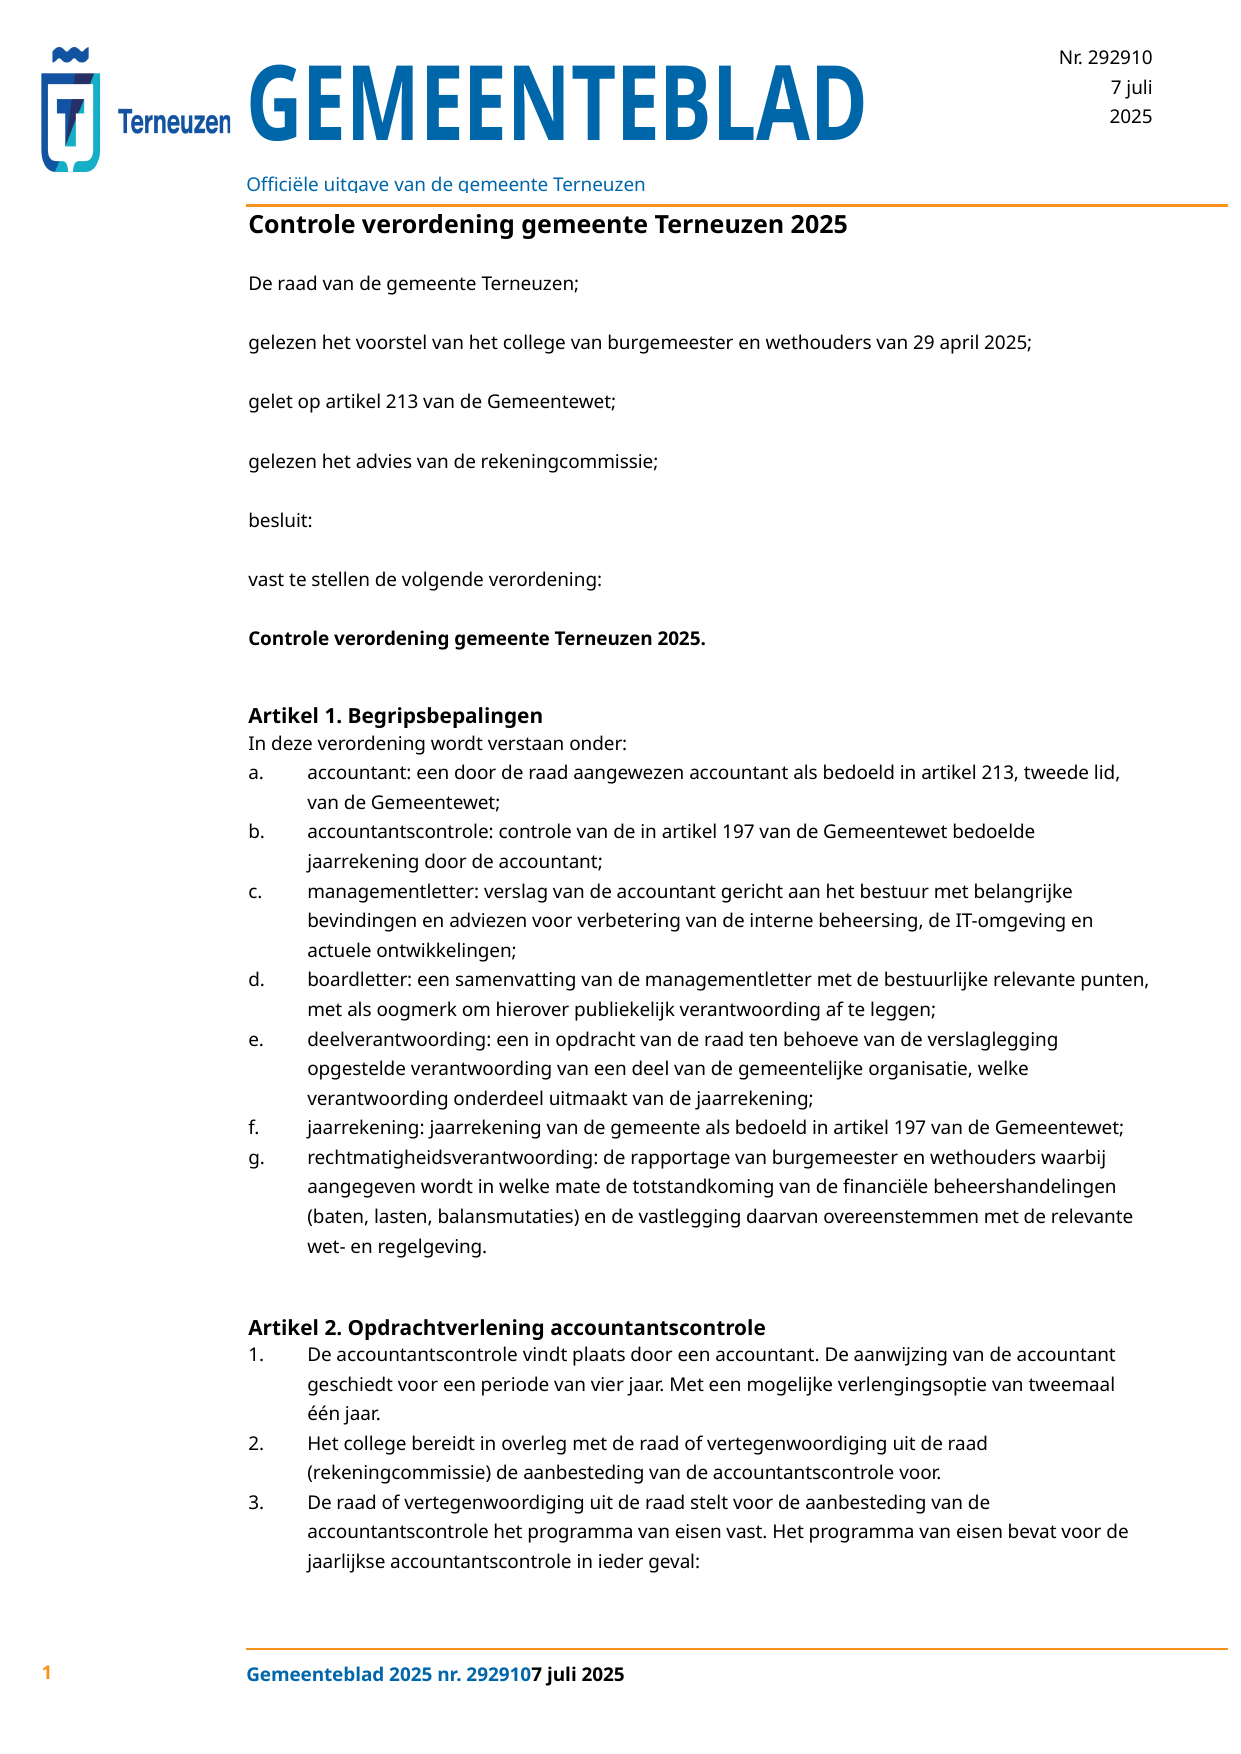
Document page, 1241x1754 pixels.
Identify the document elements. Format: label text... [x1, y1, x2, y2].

text gelezen het advies van de rekeningcommissie; [248, 448, 1152, 473]
text In deze verordening wordt verstaan onder: [248, 730, 1152, 756]
text besluit: [248, 507, 1152, 533]
text Artikel 2. Opdrachtverlening accountantscontrole [248, 1313, 1152, 1341]
list boardletter: een samenvatting van de managementletter met de bestuurlijke relevante punten, met als oogmerk om hierover publiekelijk verantwoording af te leggen; [248, 967, 1152, 1022]
list accountant: een door de raad aangewezen accountant als bedoeld in artikel 213, tweede lid, van de Gemeentewet; [248, 759, 1152, 815]
text Controle verordening gemeente Terneuzen 2025. [248, 625, 1152, 651]
text gelezen het voorstel van het college van burgemeester en wethouders van 29 april 2025; [248, 329, 1152, 355]
text vast te stellen de volgende verordening: [248, 566, 1152, 592]
list deelverantwoording: een in opdracht van de raad ten behoeve van de verslaglegging opgestelde verantwoording van een deel van de gemeentelijke organisatie, welke verantwoording onderdeel uitmaakt van de jaarrekening; [248, 1026, 1152, 1111]
list De raad of vertegenwoordiging uit de raad stelt voor de aanbesteding van de accountantscontrole het programma van eisen vast. Het programma van eisen bevat voor de jaarlijkse accountantscontrole in ieder geval: [248, 1489, 1152, 1574]
list jaarrekening: jaarrekening van de gemeente als bedoeld in artikel 197 van de Gemeentewet; [248, 1114, 1152, 1140]
list Het college bereidt in overleg met de raad of vertegenwoordiging uit de raad (rekeningcommissie) de aanbesteding van de accountantscontrole voor. [248, 1430, 1152, 1485]
list De accountantscontrole vindt plaats door een accountant. De aanwijzing van de accountant geschiedt voor een periode van vier jaar. Met een mogelijke verlengingsoptie van tweemaal één jaar. [248, 1341, 1152, 1426]
text Artikel 1. Begripsbepalingen [248, 701, 1152, 730]
text De raad van de gemeente Terneuzen; [248, 270, 1152, 296]
text Controle verordening gemeente Terneuzen 2025 [248, 207, 1152, 241]
list accountantscontrole: controle van de in artikel 197 van de Gemeentewet bedoelde jaarrekening door de accountant; [248, 819, 1152, 874]
picture [41, 47, 231, 172]
list managementletter: verslag van de accountant gericht aan het bestuur met belangrijke bevindingen en adviezen voor verbetering van de interne beheersing, de IT-omgeving en actuele ontwikkelingen; [248, 878, 1152, 963]
text gelet op artikel 213 van de Gemeentewet; [248, 389, 1152, 414]
list rechtmatigheidsverantwoording: de rapportage van burgemeester en wethouders waarbij aangegeven wordt in welke mate de totstandkoming van de financiële beheershandelingen (baten, lasten, balansmutaties) en de vastlegging daarvan overeenstemmen met de relevante wet- en regelgeving. [248, 1144, 1152, 1258]
